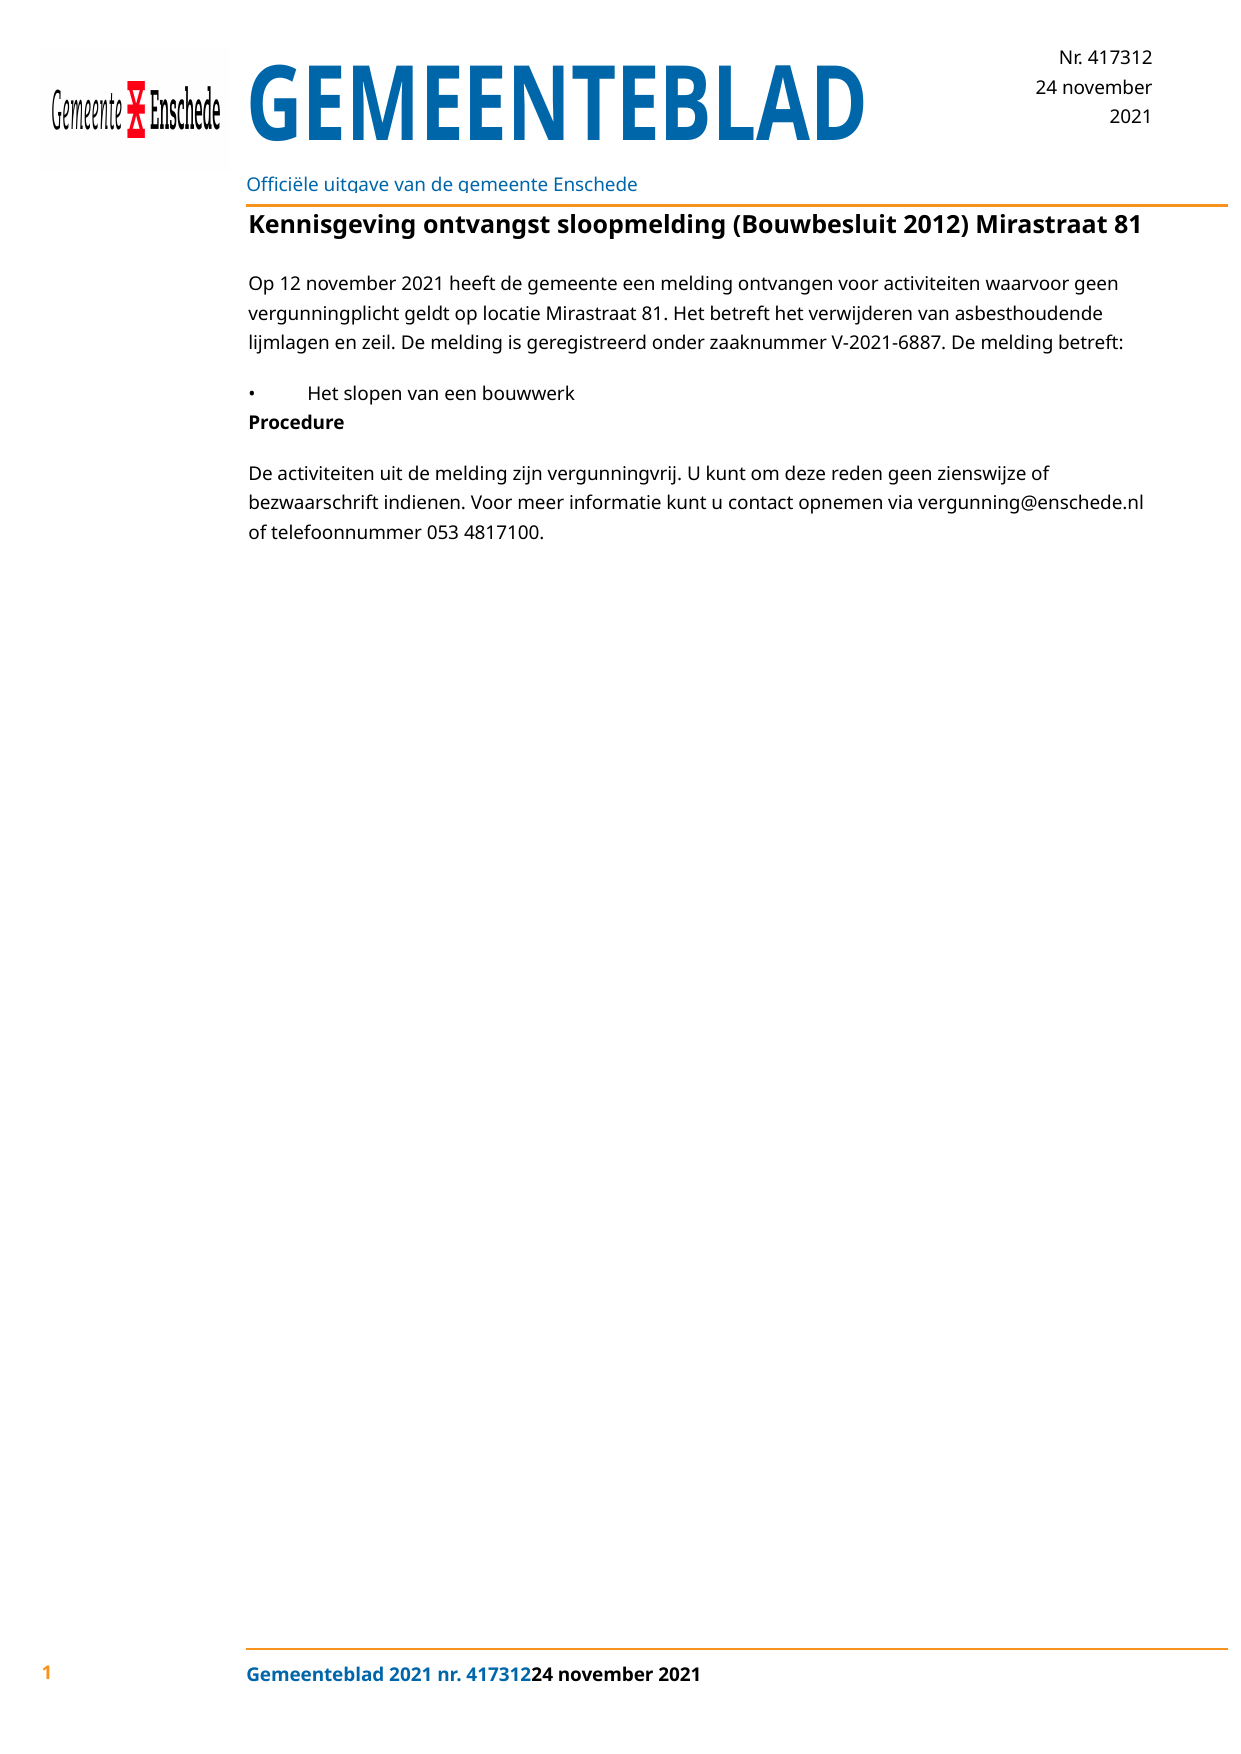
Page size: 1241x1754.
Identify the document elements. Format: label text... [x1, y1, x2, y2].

text Procedure [248, 409, 1152, 435]
picture [41, 47, 231, 172]
list Het slopen van een bouwwerk [248, 380, 1152, 406]
text Op 12 november 2021 heeft de gemeente een melding ontvangen voor activiteiten waarvoor geen vergunningplicht geldt op locatie Mirastraat 81. Het betreft het verwijderen van asbesthoudende lijmlagen en zeil. De melding is geregistreerd onder zaaknummer V-2021-6887. De melding betreft: [248, 270, 1152, 355]
text Kennisgeving ontvangst sloopmelding (Bouwbesluit 2012) Mirastraat 81 [248, 207, 1152, 241]
text De activiteiten uit de melding zijn vergunningvrij. U kunt om deze reden geen zienswijze of bezwaarschrift indienen. Voor meer informatie kunt u contact opnemen via vergunning@enschede.nl of telefoonnummer 053 4817100. [248, 460, 1152, 545]
